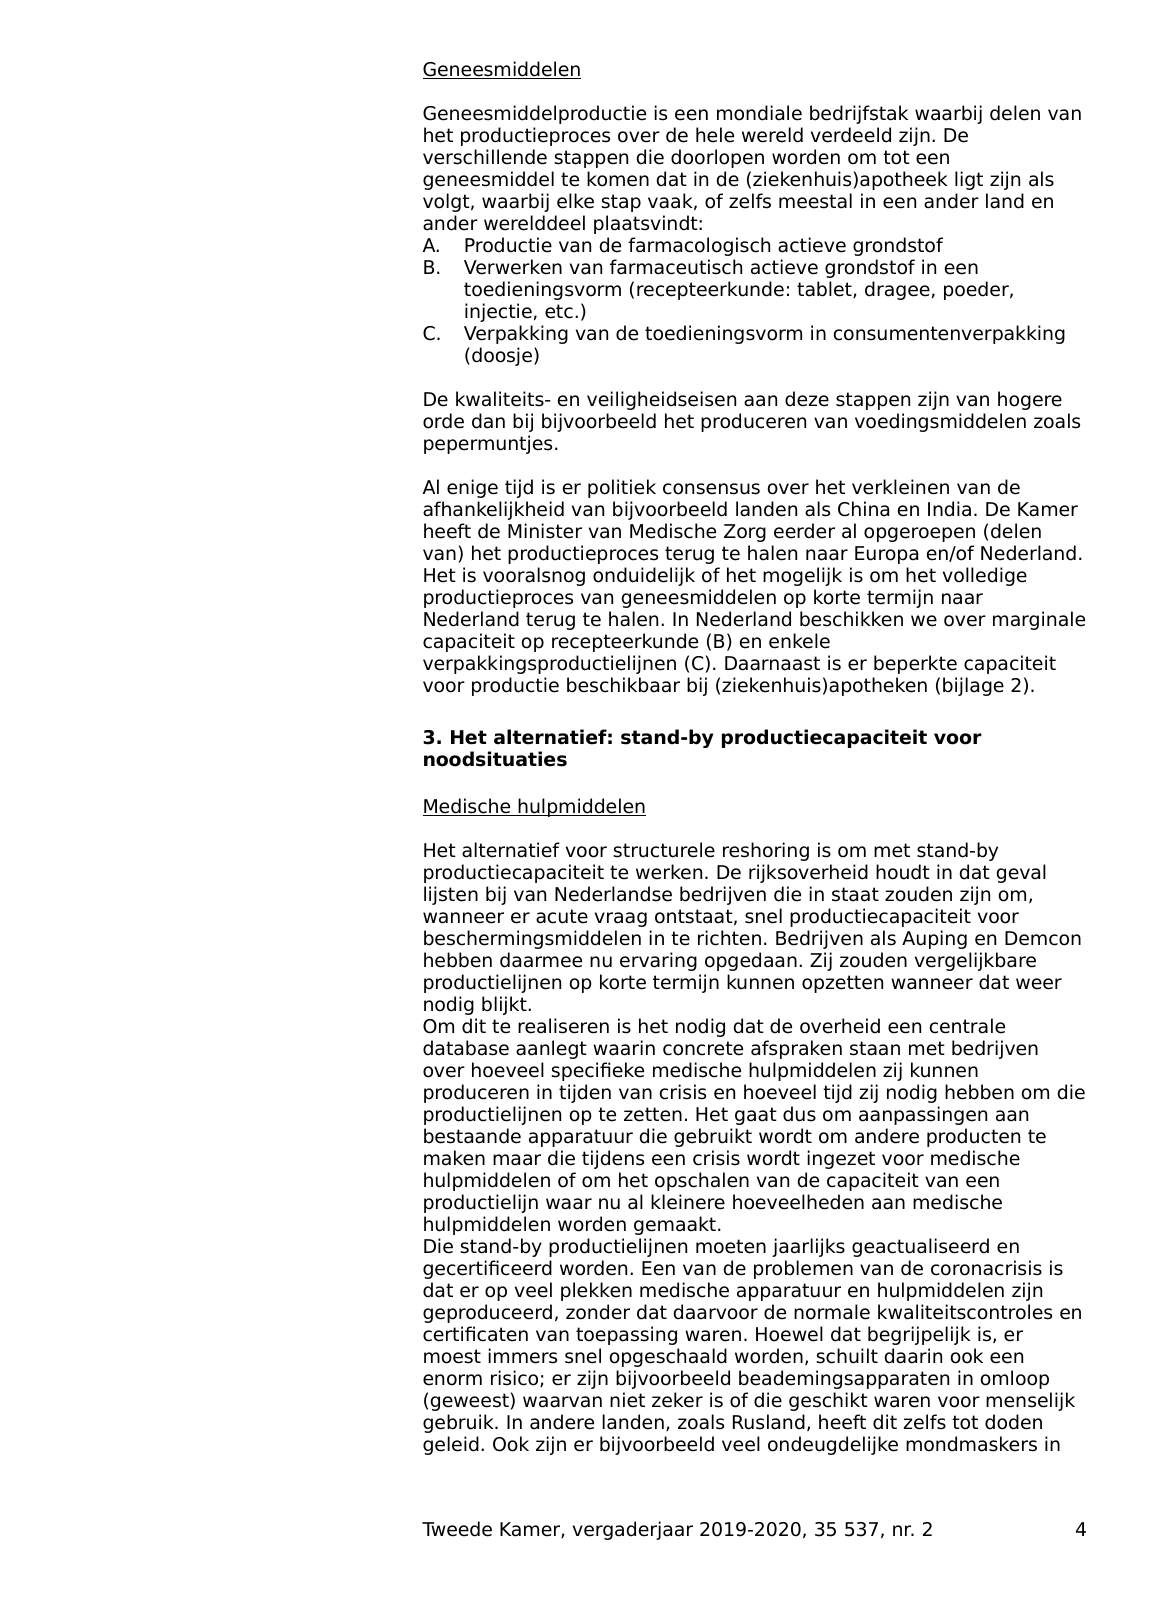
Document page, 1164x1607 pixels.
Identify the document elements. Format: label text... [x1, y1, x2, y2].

text Geneesmiddelproductie is een mondiale bedrijfstak waarbij delen van het productieproces over de hele wereld verdeeld zijn. De verschillende stappen die doorlopen worden om tot een geneesmiddel te komen dat in de (ziekenhuis)apotheek ligt zijn als volgt, waarbij elke stap vaak, of zelfs meestal in een ander land en ander werelddeel plaatsvindt: [422, 103, 1087, 235]
subtitle Geneesmiddelen [422, 59, 1087, 81]
text Om dit te realiseren is het nodig dat de overheid een centrale database aanlegt waarin concrete afspraken staan met bedrijven over hoeveel specifieke medische hulpmiddelen zij kunnen produceren in tijden van crisis en hoeveel tijd zij nodig hebben om die productielijnen op te zetten. Het gaat dus om aanpassingen aan bestaande apparatuur die gebruikt wordt om andere producten te maken maar die tijdens een crisis wordt ingezet voor medische hulpmiddelen of om het opschalen van de capaciteit van een productielijn waar nu al kleinere hoeveelheden aan medische hulpmiddelen worden gemaakt. [422, 1016, 1087, 1236]
text Al enige tijd is er politiek consensus over het verkleinen van de afhankelijkheid van bijvoorbeeld landen als China en India. De Kamer heeft de Minister van Medische Zorg eerder al opgeroepen (delen van) het productieproces terug te halen naar Europa en/of Nederland. Het is vooralsnog onduidelijk of het mogelijk is om het volledige productieproces van geneesmiddelen op korte termijn naar Nederland terug te halen. In Nederland beschikken we over marginale capaciteit op recepteerkunde (B) en enkele verpakkingsproductielijnen (C). Daarnaast is er beperkte capaciteit voor productie beschikbaar bij (ziekenhuis)apotheken (bijlage 2). [422, 477, 1087, 697]
text Het alternatief voor structurele reshoring is om met stand-by productiecapaciteit te werken. De rijksoverheid houdt in dat geval lijsten bij van Nederlandse bedrijven die in staat zouden zijn om, wanneer er acute vraag ontstaat, snel productiecapaciteit voor beschermingsmiddelen in te richten. Bedrijven als Auping en Demcon hebben daarmee nu ervaring opgedaan. Zij zouden vergelijkbare productielijnen op korte termijn kunnen opzetten wanneer dat weer nodig blijkt. [422, 840, 1087, 1016]
text A. Productie van de farmacologisch actieve grondstof [422, 235, 1087, 257]
text B. Verwerken van farmaceutisch actieve grondstof in een toedieningsvorm (recepteerkunde: tablet, dragee, poeder, injectie, etc.) [422, 257, 1087, 323]
text De kwaliteits- en veiligheidseisen aan deze stappen zijn van hogere orde dan bij bijvoorbeeld het produceren van voedingsmiddelen zoals pepermuntjes. [422, 389, 1087, 455]
text C. Verpakking van de toedieningsvorm in consumentenverpakking (doosje) [422, 323, 1087, 367]
subtitle Medische hulpmiddelen [422, 796, 1087, 818]
text Die stand-by productielijnen moeten jaarlijks geactualiseerd en gecertificeerd worden. Een van de problemen van de coronacrisis is dat er op veel plekken medische apparatuur en hulpmiddelen zijn geproduceerd, zonder dat daarvoor de normale kwaliteitscontroles en certificaten van toepassing waren. Hoewel dat begrijpelijk is, er moest immers snel opgeschaald worden, schuilt daarin ook een enorm risico; er zijn bijvoorbeeld beademingsapparaten in omloop (geweest) waarvan niet zeker is of die geschikt waren voor menselijk gebruik. In andere landen, zoals Rusland, heeft dit zelfs tot doden geleid. Ook zijn er bijvoorbeeld veel ondeugdelijke mondmaskers in [422, 1236, 1087, 1456]
subtitle 3. Het alternatief: stand-by productiecapaciteit voor noodsituaties [422, 727, 1087, 771]
